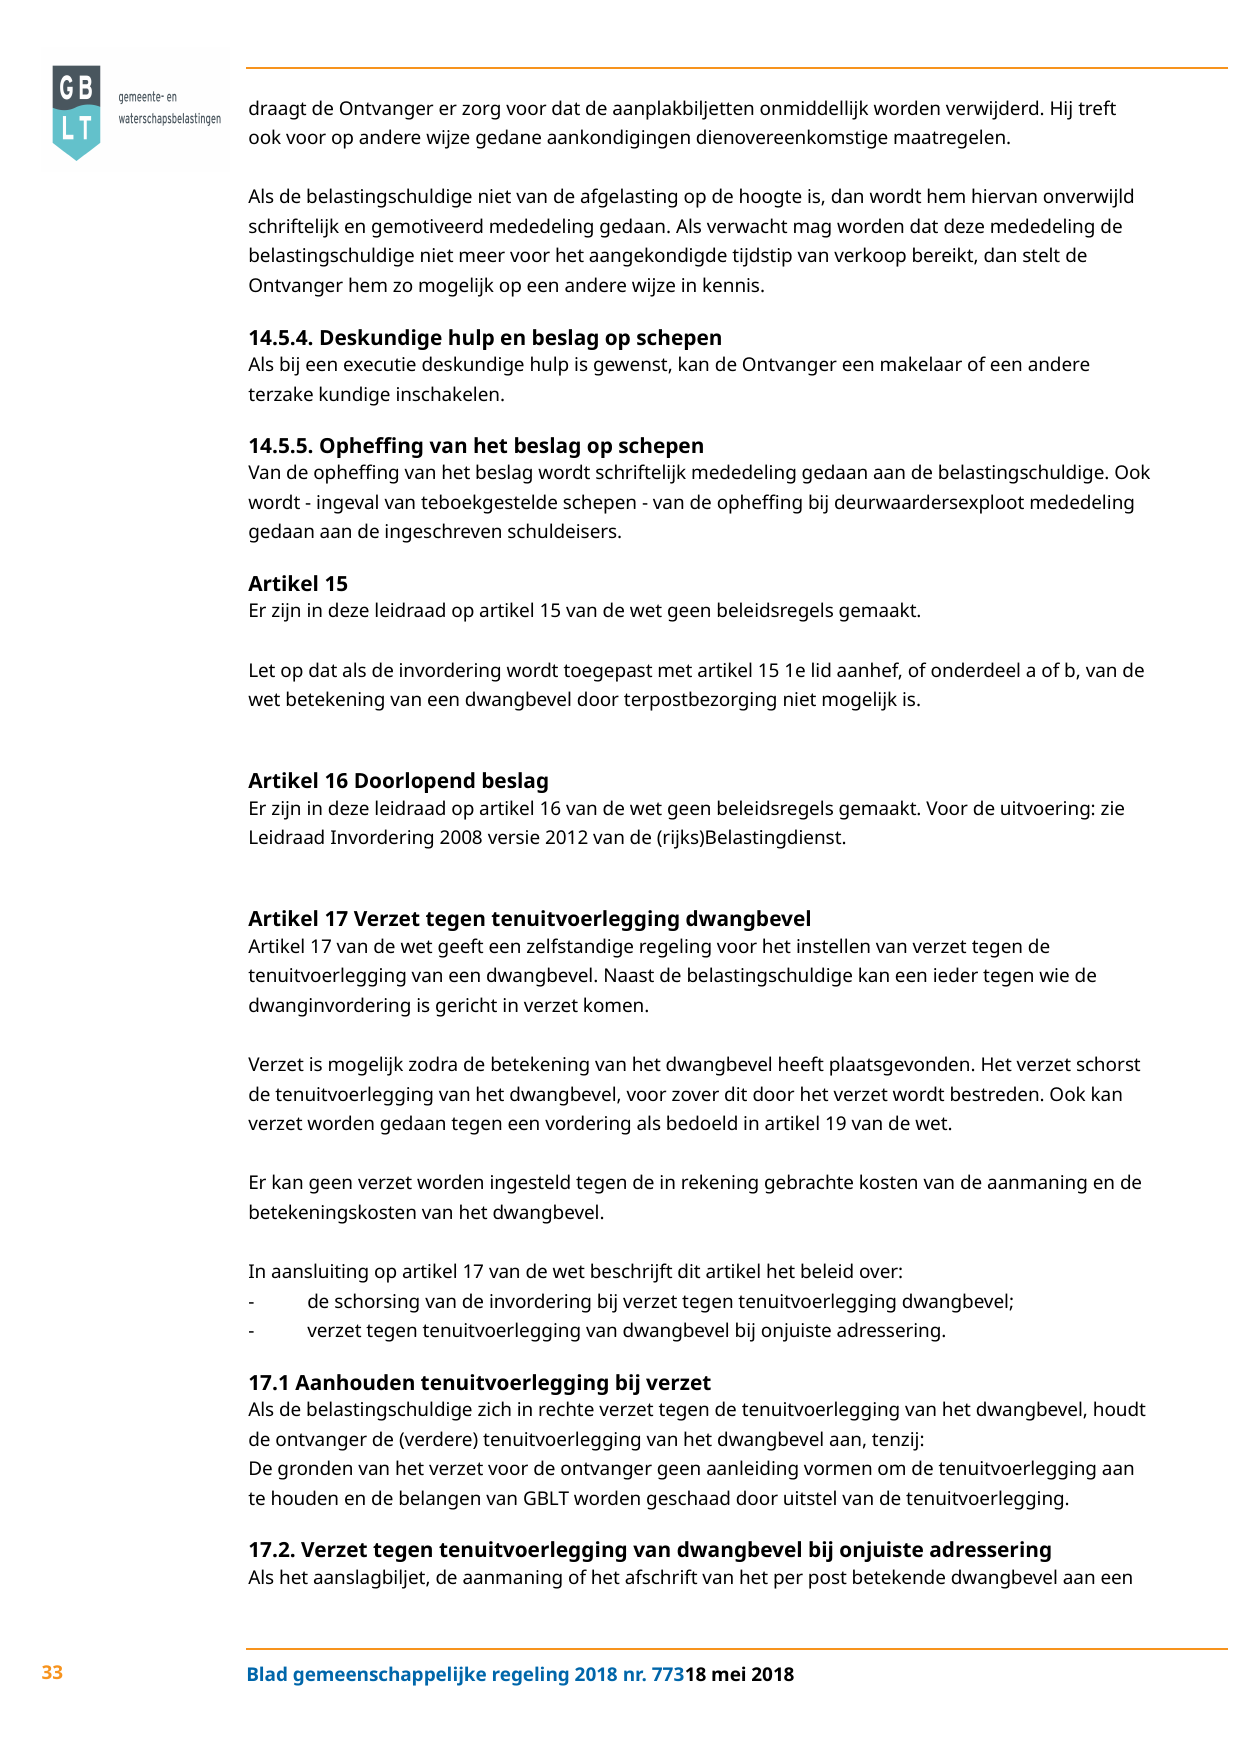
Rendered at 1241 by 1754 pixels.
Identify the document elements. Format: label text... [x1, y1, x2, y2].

text Artikel 17 Verzet tegen tenuitvoerlegging dwangbevel [248, 904, 1152, 933]
text Er zijn in deze leidraad op artikel 16 van de wet geen beleidsregels gemaakt. Voor de uitvoering: zie Leidraad Invordering 2008 versie 2012 van de (rijks)Belastingdienst. [248, 795, 1152, 850]
text De gronden van het verzet voor de ontvanger geen aanleiding vormen om de tenuitvoerlegging aan te houden en de belangen van GBLT worden geschaad door uitstel van de tenuitvoerlegging. [248, 1455, 1152, 1511]
text Als de belastingschuldige zich in rechte verzet tegen de tenuitvoerlegging van het dwangbevel, houdt de ontvanger de (verdere) tenuitvoerlegging van het dwangbevel aan, tenzij: [248, 1396, 1152, 1452]
text Artikel 15 [248, 569, 1152, 598]
text Als de belastingschuldige niet van de afgelasting op de hoogte is, dan wordt hem hiervan onverwijld schriftelijk en gemotiveerd mededeling gedaan. Als verwacht mag worden dat deze mededeling de belastingschuldige niet meer voor het aangekondigde tijdstip van verkoop bereikt, dan stelt de Ontvanger hem zo mogelijk op een andere wijze in kennis. [248, 183, 1152, 298]
text Artikel 17 van de wet geeft een zelfstandige regeling voor het instellen van verzet tegen de tenuitvoerlegging van een dwangbevel. Naast de belastingschuldige kan een ieder tegen wie de dwanginvordering is gericht in verzet komen. [248, 933, 1152, 1018]
list verzet tegen tenuitvoerlegging van dwangbevel bij onjuiste adressering. [248, 1317, 1152, 1343]
text 17.1 Aanhouden tenuitvoerlegging bij verzet [248, 1368, 1152, 1396]
text Er zijn in deze leidraad op artikel 15 van de wet geen beleidsregels gemaakt. [248, 598, 1152, 623]
text 14.5.5. Opheffing van het beslag op schepen [248, 431, 1152, 459]
text draagt de Ontvanger er zorg voor dat de aanplakbiljetten onmiddellijk worden verwijderd. Hij treft ook voor op andere wijze gedane aankondigingen dienovereenkomstige maatregelen. [248, 95, 1152, 150]
list de schorsing van de invordering bij verzet tegen tenuitvoerlegging dwangbevel; [248, 1288, 1152, 1313]
text Artikel 16 Doorlopend beslag [248, 766, 1152, 795]
text Let op dat als de invordering wordt toegepast met artikel 15 1e lid aanhef, of onderdeel a of b, van de wet betekening van een dwangbevel door terpostbezorging niet mogelijk is. [248, 657, 1152, 712]
text Verzet is mogelijk zodra de betekening van het dwangbevel heeft plaatsgevonden. Het verzet schorst de tenuitvoerlegging van het dwangbevel, voor zover dit door het verzet wordt bestreden. Ook kan verzet worden gedaan tegen een vordering als bedoeld in artikel 19 van de wet. [248, 1051, 1152, 1136]
text Als bij een executie deskundige hulp is gewenst, kan de Ontvanger een makelaar of een andere terzake kundige inschakelen. [248, 351, 1152, 406]
text In aansluiting op artikel 17 van de wet beschrijft dit artikel het beleid over: [248, 1258, 1152, 1284]
text Er kan geen verzet worden ingesteld tegen de in rekening gebrachte kosten van de aanmaning en de betekeningskosten van het dwangbevel. [248, 1169, 1152, 1225]
text 14.5.4. Deskundige hulp en beslag op schepen [248, 323, 1152, 351]
text Van de opheffing van het beslag wordt schriftelijk mededeling gedaan aan de belastingschuldige. Ook wordt - ingeval van teboekgestelde schepen - van de opheffing bij deurwaardersexploot mededeling gedaan aan de ingeschreven schuldeisers. [248, 459, 1152, 544]
text 17.2. Verzet tegen tenuitvoerlegging van dwangbevel bij onjuiste adressering [248, 1535, 1152, 1564]
text Als het aanslagbiljet, de aanmaning of het afschrift van het per post betekende dwangbevel aan een [248, 1564, 1152, 1589]
picture [41, 47, 231, 172]
